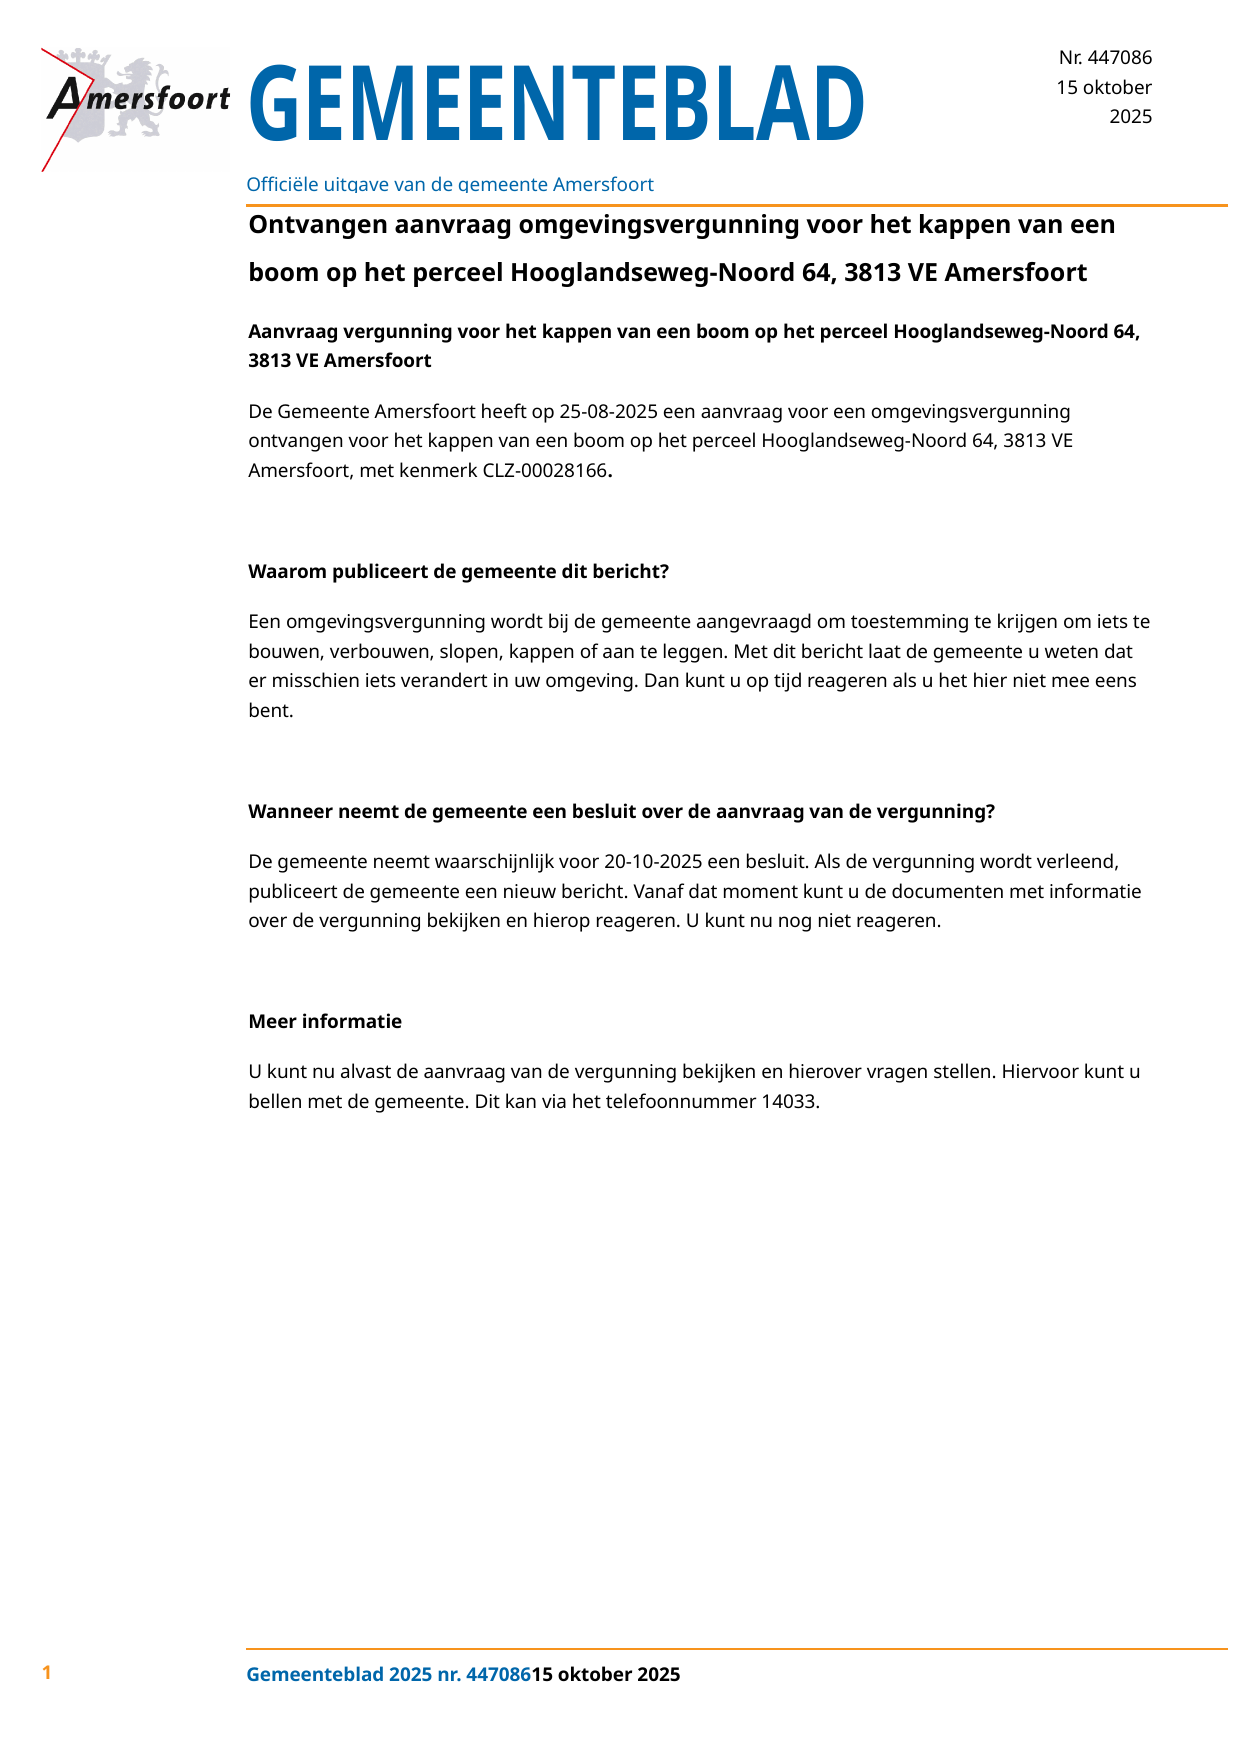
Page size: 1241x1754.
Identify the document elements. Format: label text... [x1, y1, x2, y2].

text U kunt nu alvast de aanvraag van de vergunning bekijken en hierover vragen stellen. Hiervoor kunt u bellen met de gemeente. Dit kan via het telefoonnummer 14033. [248, 1059, 1152, 1114]
text Een omgevingsvergunning wordt bij de gemeente aangevraagd om toestemming te krijgen om iets te bouwen, verbouwen, slopen, kappen of aan te leggen. Met dit bericht laat de gemeente u weten dat er misschien iets verandert in uw omgeving. Dan kunt u op tijd reageren als u het hier niet mee eens bent. [248, 608, 1152, 723]
text Ontvangen aanvraag omgevingsvergunning voor het kappen van een boom op het perceel Hooglandseweg-Noord 64, 3813 VE Amersfoort [248, 207, 1152, 288]
text Meer informatie [248, 1008, 1152, 1034]
text Wanneer neemt de gemeente een besluit over de aanvraag van de vergunning? [248, 798, 1152, 824]
text De Gemeente Amersfoort heeft op 25-08-2025 een aanvraag voor een omgevingsvergunning ontvangen voor het kappen van een boom op het perceel Hooglandseweg-Noord 64, 3813 VE Amersfoort, met kenmerk CLZ-00028166. [248, 398, 1152, 483]
text De gemeente neemt waarschijnlijk voor 20-10-2025 een besluit. Als de vergunning wordt verleend, publiceert de gemeente een nieuw bericht. Vanaf dat moment kunt u de documenten met informatie over de vergunning bekijken en hierop reageren. U kunt nu nog niet reageren. [248, 848, 1152, 933]
text Aanvraag vergunning voor het kappen van een boom op het perceel Hooglandseweg-Noord 64, 3813 VE Amersfoort [248, 318, 1152, 373]
text Waarom publiceert de gemeente dit bericht? [248, 558, 1152, 584]
picture [41, 47, 231, 172]
